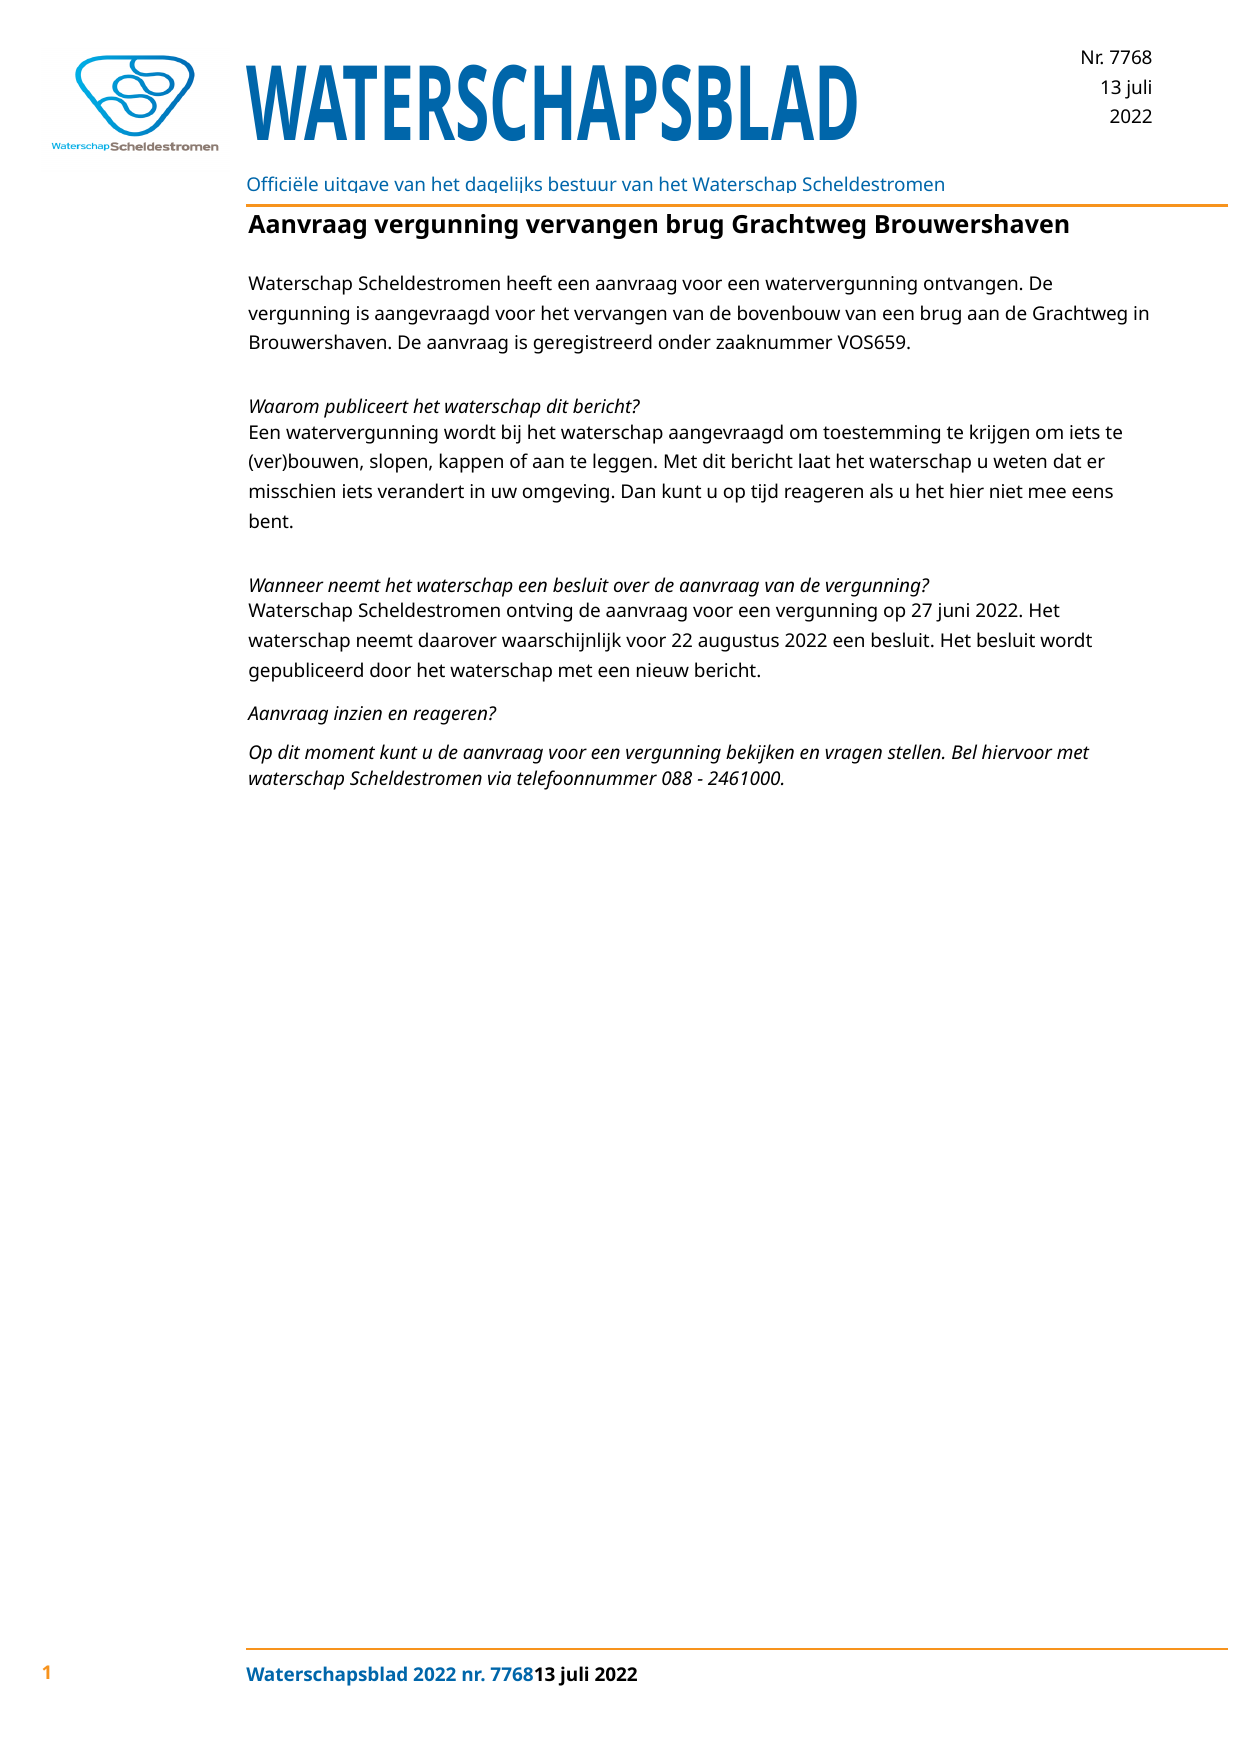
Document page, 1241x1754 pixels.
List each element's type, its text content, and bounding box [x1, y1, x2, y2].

text Op dit moment kunt u de aanvraag voor een vergunning bekijken en vragen stellen. Bel hiervoor met waterschap Scheldestromen via telefoonnummer 088 - 2461000. [248, 739, 1152, 791]
text Wanneer neemt het waterschap een besluit over de aanvraag van de vergunning? [248, 572, 1152, 598]
text Waarom publiceert het waterschap dit bericht? [248, 393, 1152, 419]
picture [41, 47, 231, 172]
text Waterschap Scheldestromen ontving de aanvraag voor een vergunning op 27 juni 2022. Het waterschap neemt daarover waarschijnlijk voor 22 augustus 2022 een besluit. Het besluit wordt gepubliceerd door het waterschap met een nieuw bericht. [248, 598, 1152, 682]
text Een watervergunning wordt bij het waterschap aangevraagd om toestemming te krijgen om iets te (ver)bouwen, slopen, kappen of aan te leggen. Met dit bericht laat het waterschap u weten dat er misschien iets verandert in uw omgeving. Dan kunt u op tijd reageren als u het hier niet mee eens bent. [248, 419, 1152, 534]
text Aanvraag inzien en reageren? [248, 700, 1152, 726]
text Waterschap Scheldestromen heeft een aanvraag voor een watervergunning ontvangen. De vergunning is aangevraagd voor het vervangen van de bovenbouw van een brug aan de Grachtweg in Brouwershaven. De aanvraag is geregistreerd onder zaaknummer VOS659. [248, 270, 1152, 355]
text Aanvraag vergunning vervangen brug Grachtweg Brouwershaven [248, 207, 1152, 241]
